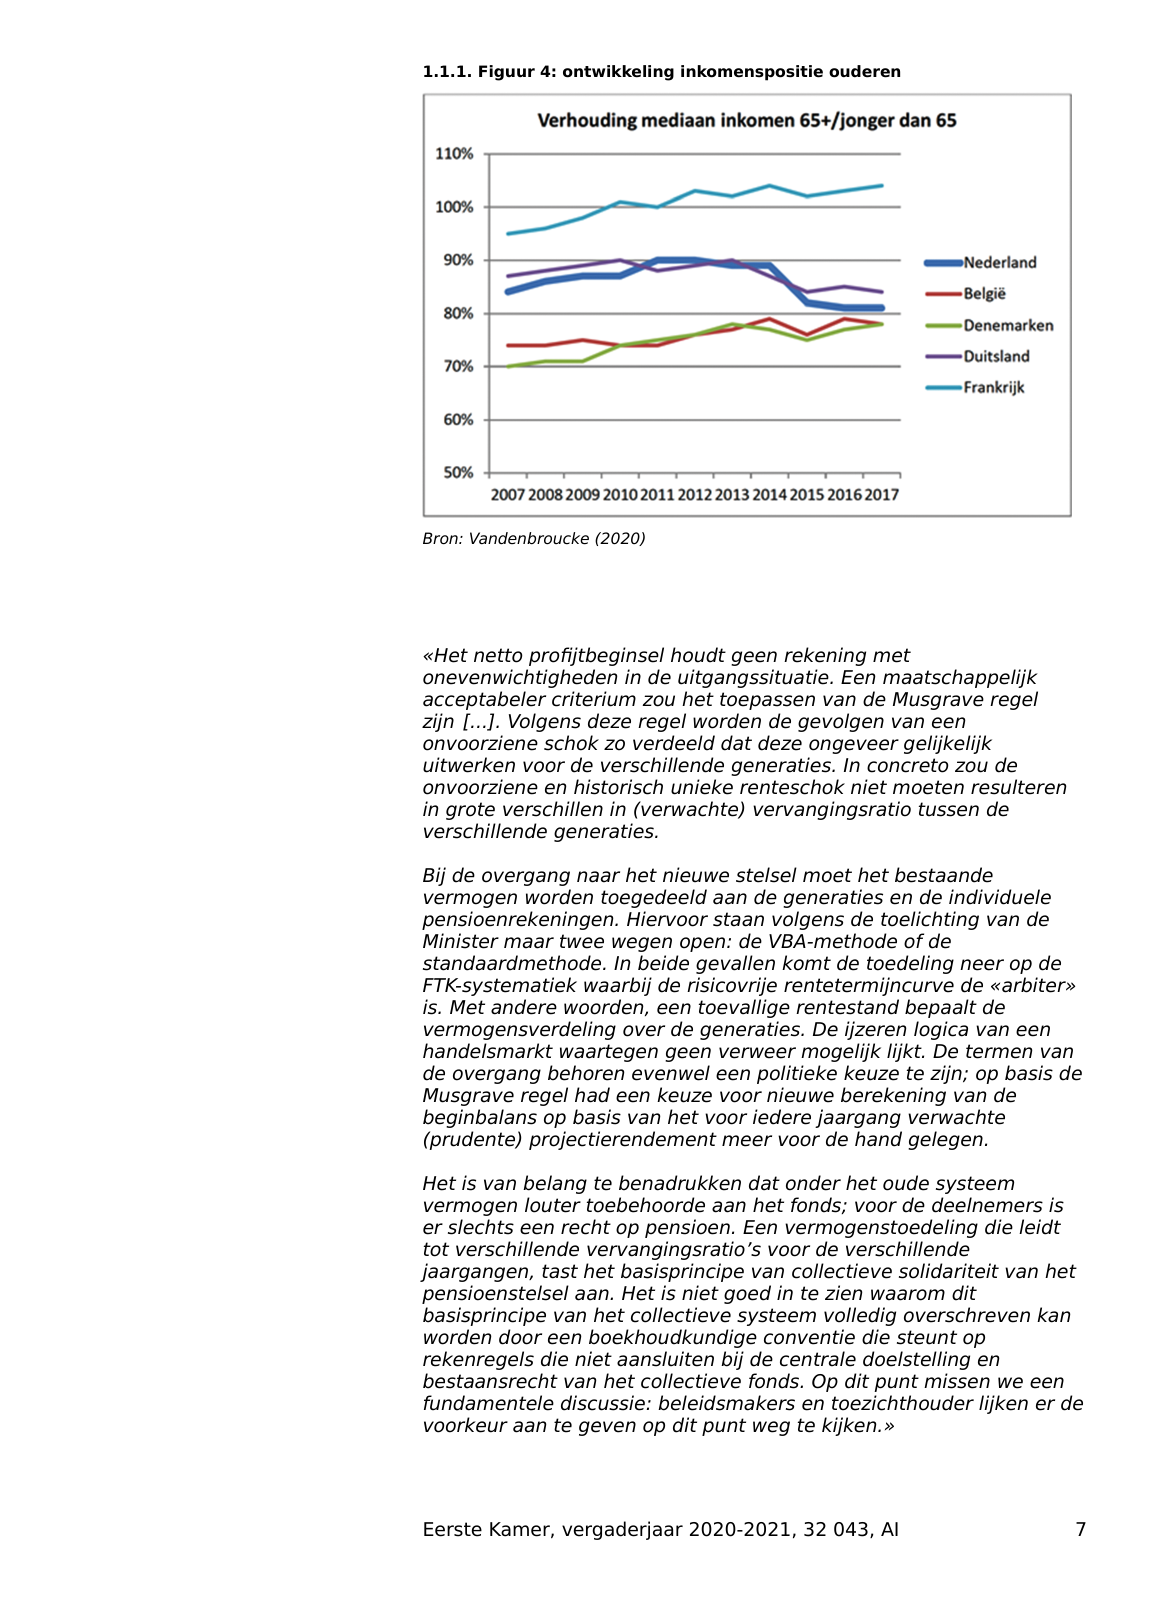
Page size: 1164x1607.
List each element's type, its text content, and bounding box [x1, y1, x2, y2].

text Het is van belang te benadrukken dat onder het oude systeem vermogen louter toebehoorde aan het fonds; voor de deelnemers is er slechts een recht op pensioen. Een vermogenstoedeling die leidt tot verschillende vervangingsratio’s voor de verschillende jaargangen, tast het basisprincipe van collectieve solidariteit van het pensioenstelsel aan. Het is niet goed in te zien waarom dit basisprincipe van het collectieve systeem volledig overschreven kan worden door een boekhoudkundige conventie die steunt op rekenregels die niet aansluiten bij de centrale doelstelling en bestaansrecht van het collectieve fonds. Op dit punt missen we een fundamentele discussie: beleidsmakers en toezichthouder lijken er de voorkeur aan te geven op dit punt weg te kijken.» [422, 1173, 1087, 1437]
text «Het netto profijtbeginsel houdt geen rekening met onevenwichtigheden in de uitgangssituatie. Een maatschappelijk acceptabeler criterium zou het toepassen van de Musgrave regel zijn [...]. Volgens deze regel worden de gevolgen van een onvoorziene schok zo verdeeld dat deze ongeveer gelijkelijk uitwerken voor de verschillende generaties. In concreto zou de onvoorziene en historisch unieke renteschok niet moeten resulteren in grote verschillen in (verwachte) vervangingsratio tussen de verschillende generaties. [422, 645, 1087, 843]
text Bij de overgang naar het nieuwe stelsel moet het bestaande vermogen worden toegedeeld aan de generaties en de individuele pensioenrekeningen. Hiervoor staan volgens de toelichting van de Minister maar twee wegen open: de VBA-methode of de standaardmethode. In beide gevallen komt de toedeling neer op de FTK-systematiek waarbij de risicovrije rentetermijncurve de «arbiter» is. Met andere woorden, een toevallige rentestand bepaalt de vermogensverdeling over de generaties. De ijzeren logica van een handelsmarkt waartegen geen verweer mogelijk lijkt. De termen van de overgang behoren evenwel een politieke keuze te zijn; op basis de Musgrave regel had een keuze voor nieuwe berekening van de beginbalans op basis van het voor iedere jaargang verwachte (prudente) projectierendement meer voor de hand gelegen. [422, 865, 1087, 1151]
text 1.1.1. Figuur 4: ontwikkeling inkomenspositie ouderen [422, 63, 1072, 81]
text Bron: Vandenbroucke (2020) [422, 530, 1072, 548]
picture [422, 92, 1072, 518]
